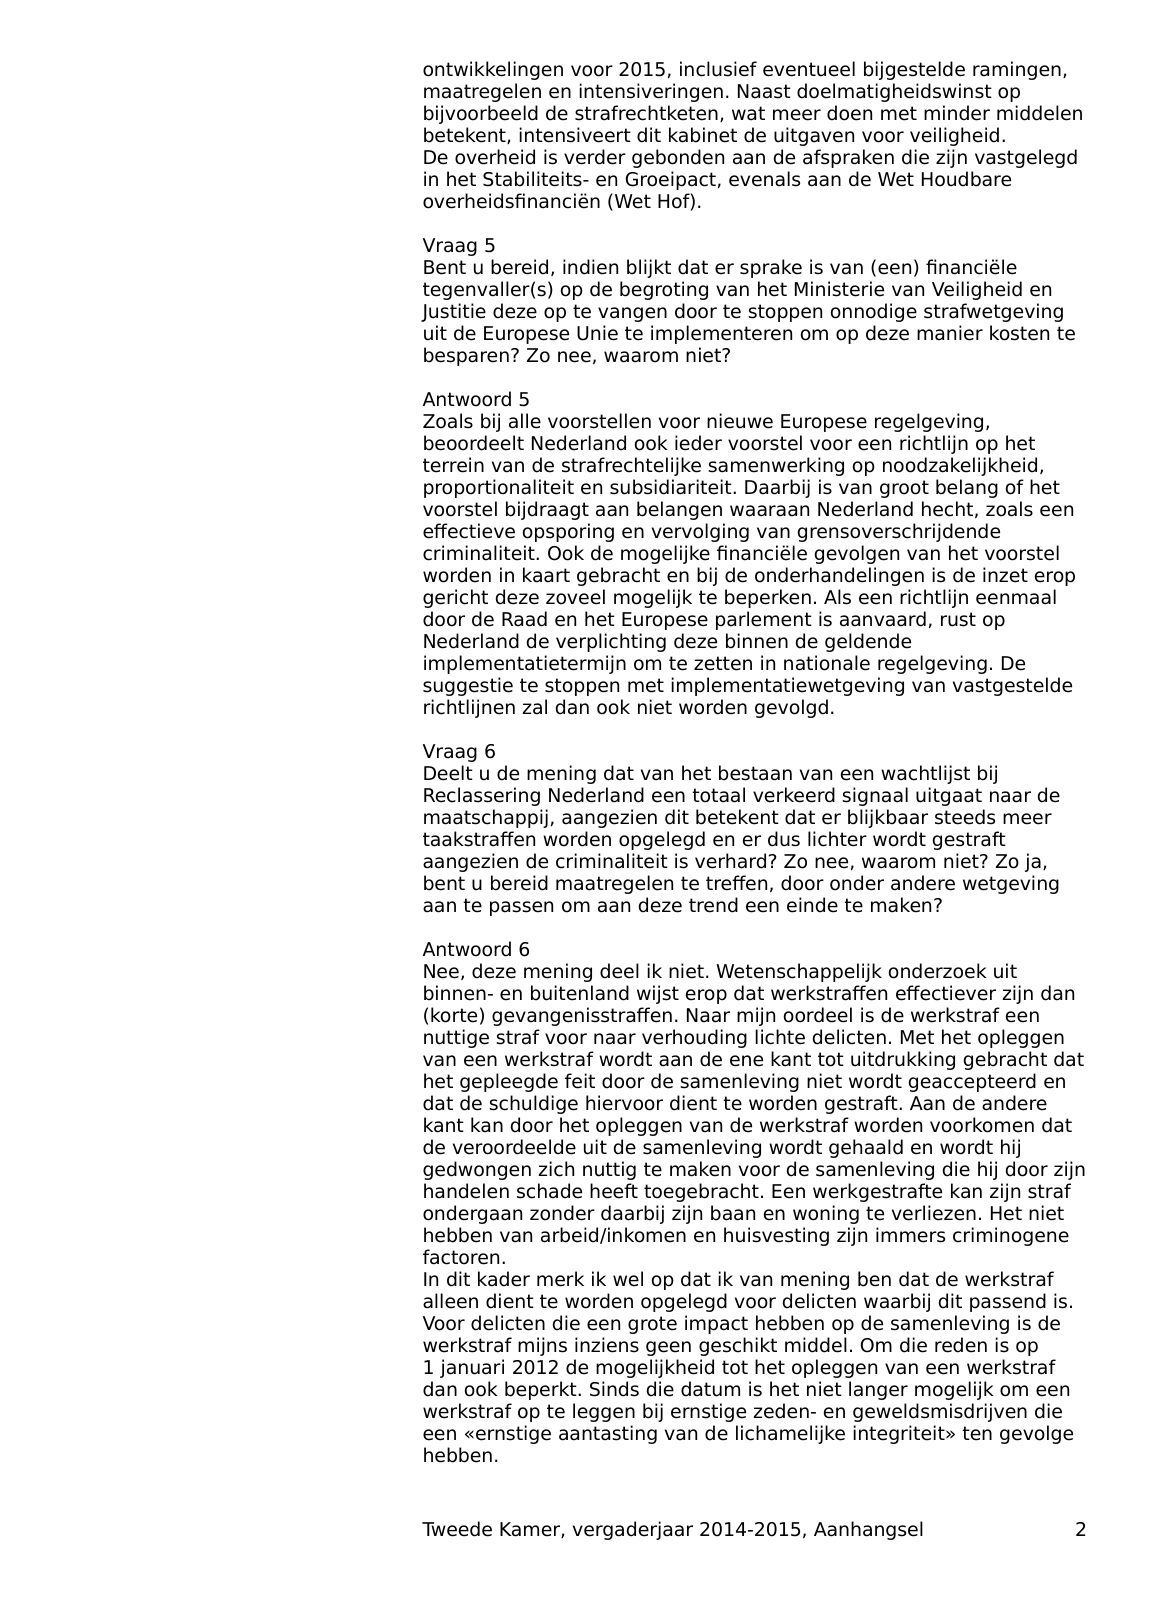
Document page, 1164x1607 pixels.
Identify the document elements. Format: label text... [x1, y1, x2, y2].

text Antwoord 6 [422, 939, 1087, 961]
text Vraag 6 [422, 741, 1087, 763]
text Vraag 5 [422, 235, 1087, 257]
text De overheid is verder gebonden aan de afspraken die zijn vastgelegd in het Stabiliteits- en Groeipact, evenals aan de Wet Houdbare overheidsfinanciën (Wet Hof). [422, 147, 1087, 213]
text Antwoord 5 [422, 389, 1087, 411]
text In dit kader merk ik wel op dat ik van mening ben dat de werkstraf alleen dient te worden opgelegd voor delicten waarbij dit passend is. Voor delicten die een grote impact hebben op de samenleving is de werkstraf mijns inziens geen geschikt middel. Om die reden is op 1 januari 2012 de mogelijkheid tot het opleggen van een werkstraf dan ook beperkt. Sinds die datum is het niet langer mogelijk om een werkstraf op te leggen bij ernstige zeden- en geweldsmisdrijven die een «ernstige aantasting van de lichamelijke integriteit» ten gevolge hebben. [422, 1269, 1087, 1467]
text Bent u bereid, indien blijkt dat er sprake is van (een) financiële tegenvaller(s) op de begroting van het Ministerie van Veiligheid en Justitie deze op te vangen door te stoppen onnodige strafwetgeving uit de Europese Unie te implementeren om op deze manier kosten te besparen? Zo nee, waarom niet? [422, 257, 1087, 367]
text Deelt u de mening dat van het bestaan van een wachtlijst bij Reclassering Nederland een totaal verkeerd signaal uitgaat naar de maatschappij, aangezien dit betekent dat er blijkbaar steeds meer taakstraffen worden opgelegd en er dus lichter wordt gestraft aangezien de criminaliteit is verhard? Zo nee, waarom niet? Zo ja, bent u bereid maatregelen te treffen, door onder andere wetgeving aan te passen om aan deze trend een einde te maken? [422, 763, 1087, 917]
text Zoals bij alle voorstellen voor nieuwe Europese regelgeving, beoordeelt Nederland ook ieder voorstel voor een richtlijn op het terrein van de strafrechtelijke samenwerking op noodzakelijkheid, proportionaliteit en subsidiariteit. Daarbij is van groot belang of het voorstel bijdraagt aan belangen waaraan Nederland hecht, zoals een effectieve opsporing en vervolging van grensoverschrijdende criminaliteit. Ook de mogelijke financiële gevolgen van het voorstel worden in kaart gebracht en bij de onderhandelingen is de inzet erop gericht deze zoveel mogelijk te beperken. Als een richtlijn eenmaal door de Raad en het Europese parlement is aanvaard, rust op Nederland de verplichting deze binnen de geldende implementatietermijn om te zetten in nationale regelgeving. De suggestie te stoppen met implementatiewetgeving van vastgestelde richtlijnen zal dan ook niet worden gevolgd. [422, 411, 1087, 719]
text ontwikkelingen voor 2015, inclusief eventueel bijgestelde ramingen, maatregelen en intensiveringen. Naast doelmatigheidswinst op bijvoorbeeld de strafrechtketen, wat meer doen met minder middelen betekent, intensiveert dit kabinet de uitgaven voor veiligheid. [422, 59, 1087, 147]
text Nee, deze mening deel ik niet. Wetenschappelijk onderzoek uit binnen- en buitenland wijst erop dat werkstraffen effectiever zijn dan (korte) gevangenisstraffen. Naar mijn oordeel is de werkstraf een nuttige straf voor naar verhouding lichte delicten. Met het opleggen van een werkstraf wordt aan de ene kant tot uitdrukking gebracht dat het gepleegde feit door de samenleving niet wordt geaccepteerd en dat de schuldige hiervoor dient te worden gestraft. Aan de andere kant kan door het opleggen van de werkstraf worden voorkomen dat de veroordeelde uit de samenleving wordt gehaald en wordt hij gedwongen zich nuttig te maken voor de samenleving die hij door zijn handelen schade heeft toegebracht. Een werkgestrafte kan zijn straf ondergaan zonder daarbij zijn baan en woning te verliezen. Het niet hebben van arbeid/inkomen en huisvesting zijn immers criminogene factoren. [422, 961, 1087, 1269]
